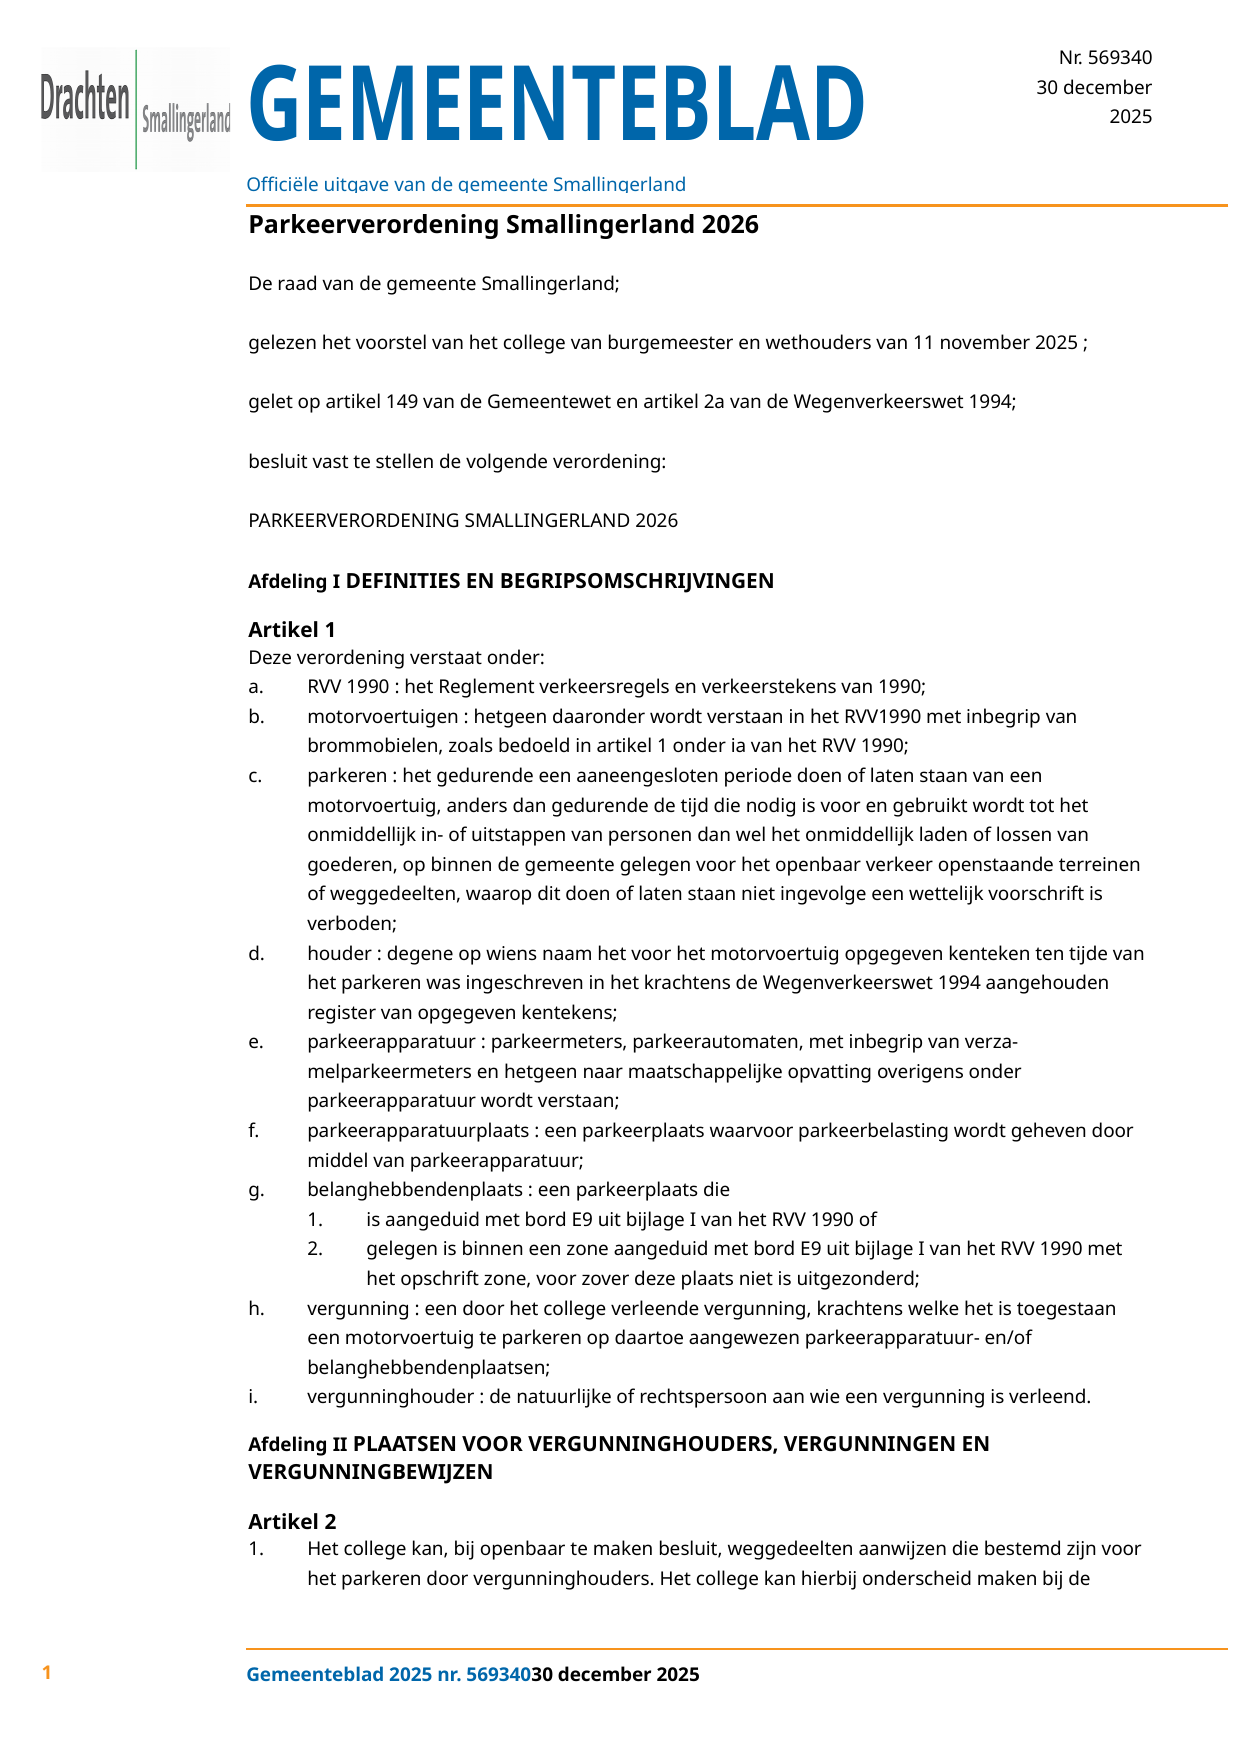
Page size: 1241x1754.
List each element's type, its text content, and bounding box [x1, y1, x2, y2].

list belanghebbendenplaats : een parkeerplaats die [248, 1176, 1152, 1202]
list Het college kan, bij openbaar te maken besluit, weggedeelten aanwijzen die bestemd zijn voor het parkeren door vergunninghouders. Het college kan hierbij onderscheid maken bij de [248, 1535, 1152, 1591]
list parkeerapparatuur : parkeermeters, parkeerautomaten, met inbegrip van verza-melparkeermeters en hetgeen naar maatschappelijke opvatting overigens onder parkeerapparatuur wordt verstaan; [248, 1028, 1152, 1113]
list gelegen is binnen een zone aangeduid met bord E9 uit bijlage I van het RVV 1990 met het opschrift zone, voor zover deze plaats niet is uitgezonderd; [307, 1236, 1152, 1291]
text Artikel 2 [248, 1507, 1152, 1535]
text Parkeerverordening Smallingerland 2026 [248, 207, 1152, 241]
text gelet op artikel 149 van de Gemeentewet en artikel 2a van de Wegenverkeerswet 1994; [248, 389, 1152, 414]
text De raad van de gemeente Smallingerland; [248, 270, 1152, 296]
list houder : degene op wiens naam het voor het motorvoertuig opgegeven kenteken ten tijde van het parkeren was ingeschreven in het krachtens de Wegenverkeerswet 1994 aangehouden register van opgegeven kentekens; [248, 940, 1152, 1024]
list RVV 1990 : het Reglement verkeersregels en verkeerstekens van 1990; [248, 673, 1152, 699]
list parkeren : het gedurende een aaneengesloten periode doen of laten staan van een motorvoertuig, anders dan gedurende de tijd die nodig is voor en gebruikt wordt tot het onmiddellijk in- of uitstappen van personen dan wel het onmiddellijk laden of lossen van goederen, op binnen de gemeente gelegen voor het openbaar verkeer openstaande terreinen of weggedeelten, waarop dit doen of laten staan niet ingevolge een wettelijk voorschrift is verboden; [248, 762, 1152, 936]
picture [41, 47, 231, 172]
text Afdeling II PLAATSEN VOOR VERGUNNINGHOUDERS, VERGUNNINGEN EN VERGUNNINGBEWIJZEN [248, 1429, 1152, 1486]
text Afdeling I DEFINITIES EN BEGRIPSOMSCHRIJVINGEN [248, 566, 1152, 594]
list is aangeduid met bord E9 uit bijlage I van het RVV 1990 of [307, 1206, 1152, 1232]
list vergunning : een door het college verleende vergunning, krachtens welke het is toegestaan een motorvoertuig te parkeren op daartoe aangewezen parkeerapparatuur- en/of belanghebbendenplaatsen; [248, 1295, 1152, 1379]
list parkeerapparatuurplaats : een parkeerplaats waarvoor parkeerbelasting wordt geheven door middel van parkeerapparatuur; [248, 1117, 1152, 1172]
list vergunninghouder : de natuurlijke of rechtspersoon aan wie een vergunning is verleend. [248, 1383, 1152, 1409]
list motorvoertuigen : hetgeen daaronder wordt verstaan in het RVV1990 met inbegrip van brommobielen, zoals bedoeld in artikel 1 onder ia van het RVV 1990; [248, 703, 1152, 758]
text besluit vast te stellen de volgende verordening: [248, 448, 1152, 473]
text Deze verordening verstaat onder: [248, 644, 1152, 669]
text PARKEERVERORDENING SMALLINGERLAND 2026 [248, 507, 1152, 533]
text gelezen het voorstel van het college van burgemeester en wethouders van 11 november 2025 ; [248, 329, 1152, 355]
text Artikel 1 [248, 615, 1152, 644]
